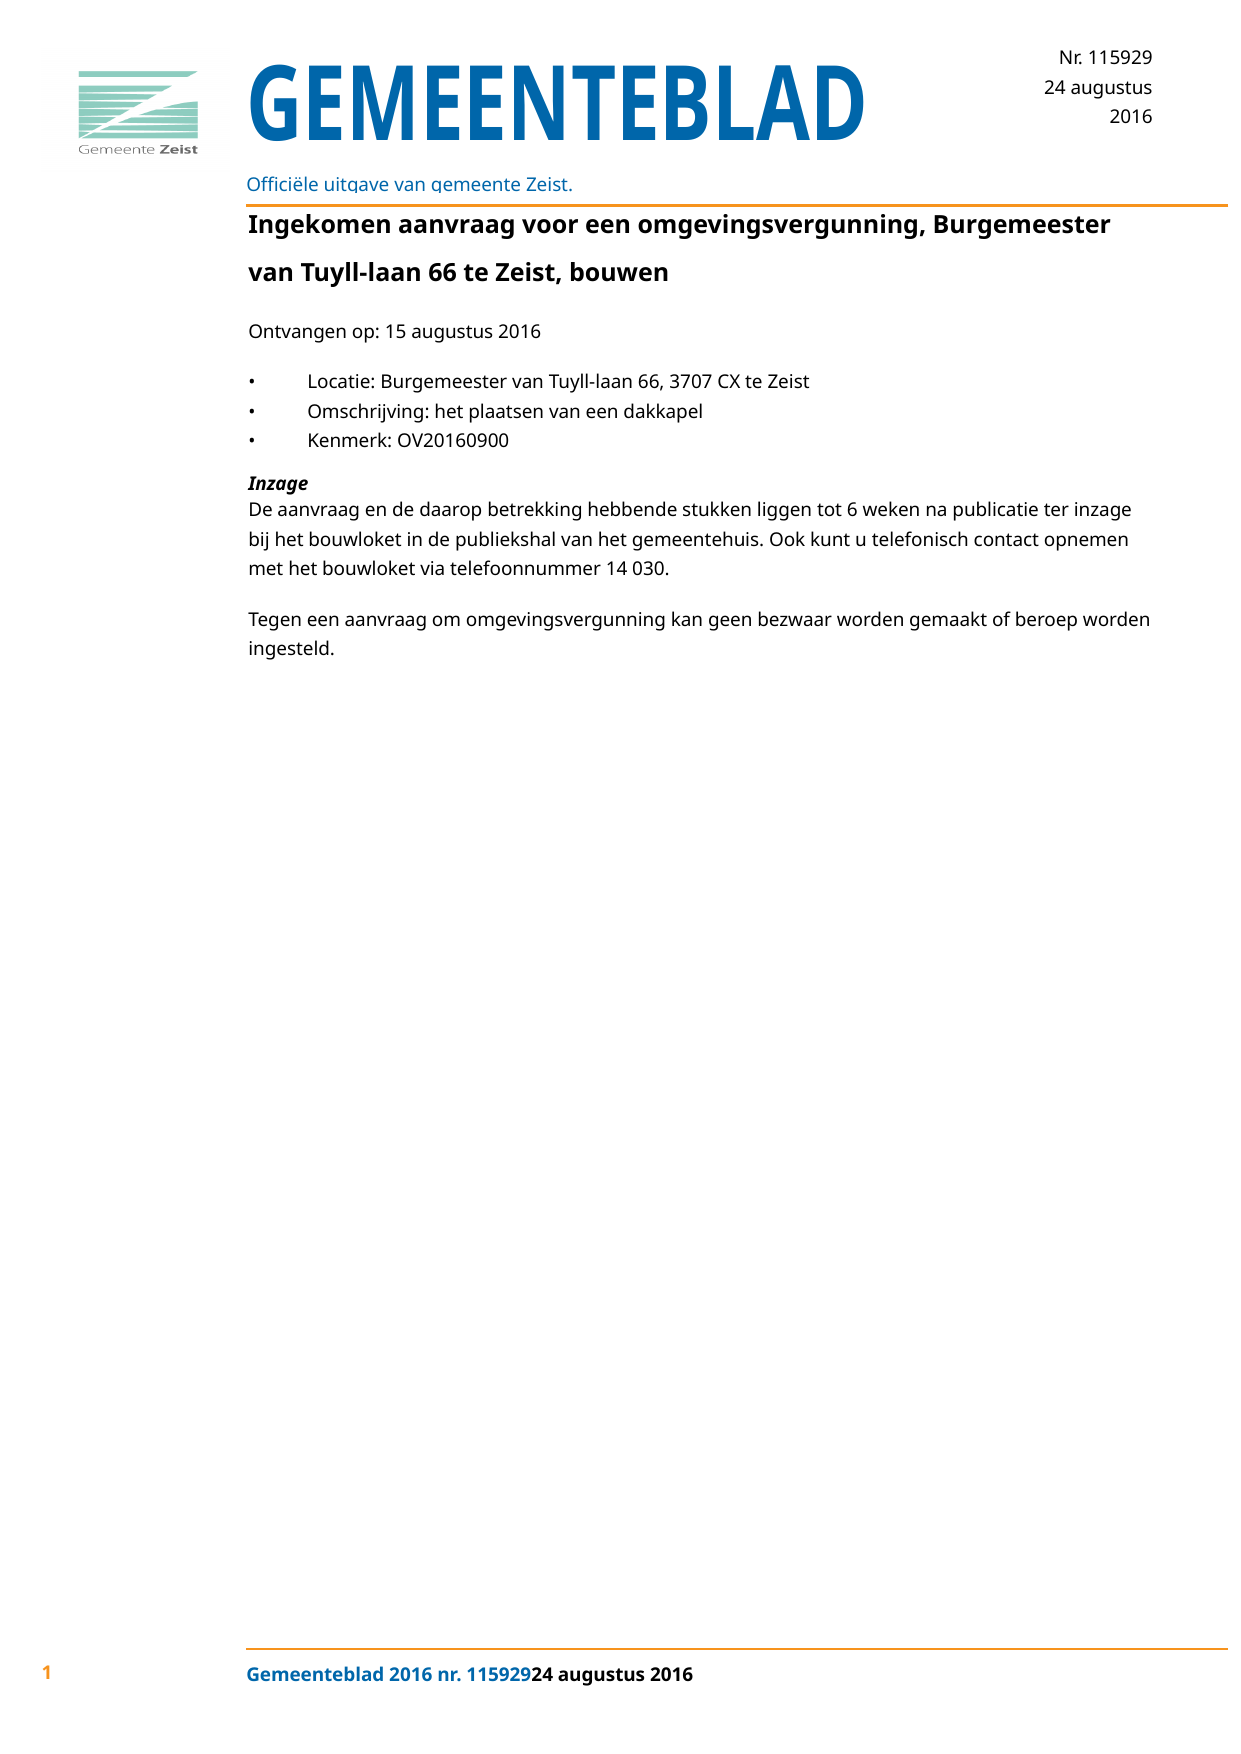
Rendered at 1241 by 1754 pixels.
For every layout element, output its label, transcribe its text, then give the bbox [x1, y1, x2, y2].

text De aanvraag en de daarop betrekking hebbende stukken liggen tot 6 weken na publicatie ter inzage bij het bouwloket in de publiekshal van het gemeentehuis. Ook kunt u telefonisch contact opnemen met het bouwloket via telefoonnummer 14 030. [248, 496, 1152, 581]
list Locatie: Burgemeester van Tuyll-laan 66, 3707 CX te Zeist [248, 368, 1152, 394]
list Kenmerk: OV20160900 [248, 427, 1152, 453]
picture [41, 47, 231, 172]
list Omschrijving: het plaatsen van een dakkapel [248, 398, 1152, 424]
text Inzage [248, 471, 1152, 496]
text Ingekomen aanvraag voor een omgevingsvergunning, Burgemeester van Tuyll-laan 66 te Zeist, bouwen [248, 207, 1152, 288]
text Ontvangen op: 15 augustus 2016 [248, 318, 1152, 344]
text Tegen een aanvraag om omgevingsvergunning kan geen bezwaar worden gemaakt of beroep worden ingesteld. [248, 606, 1152, 661]
